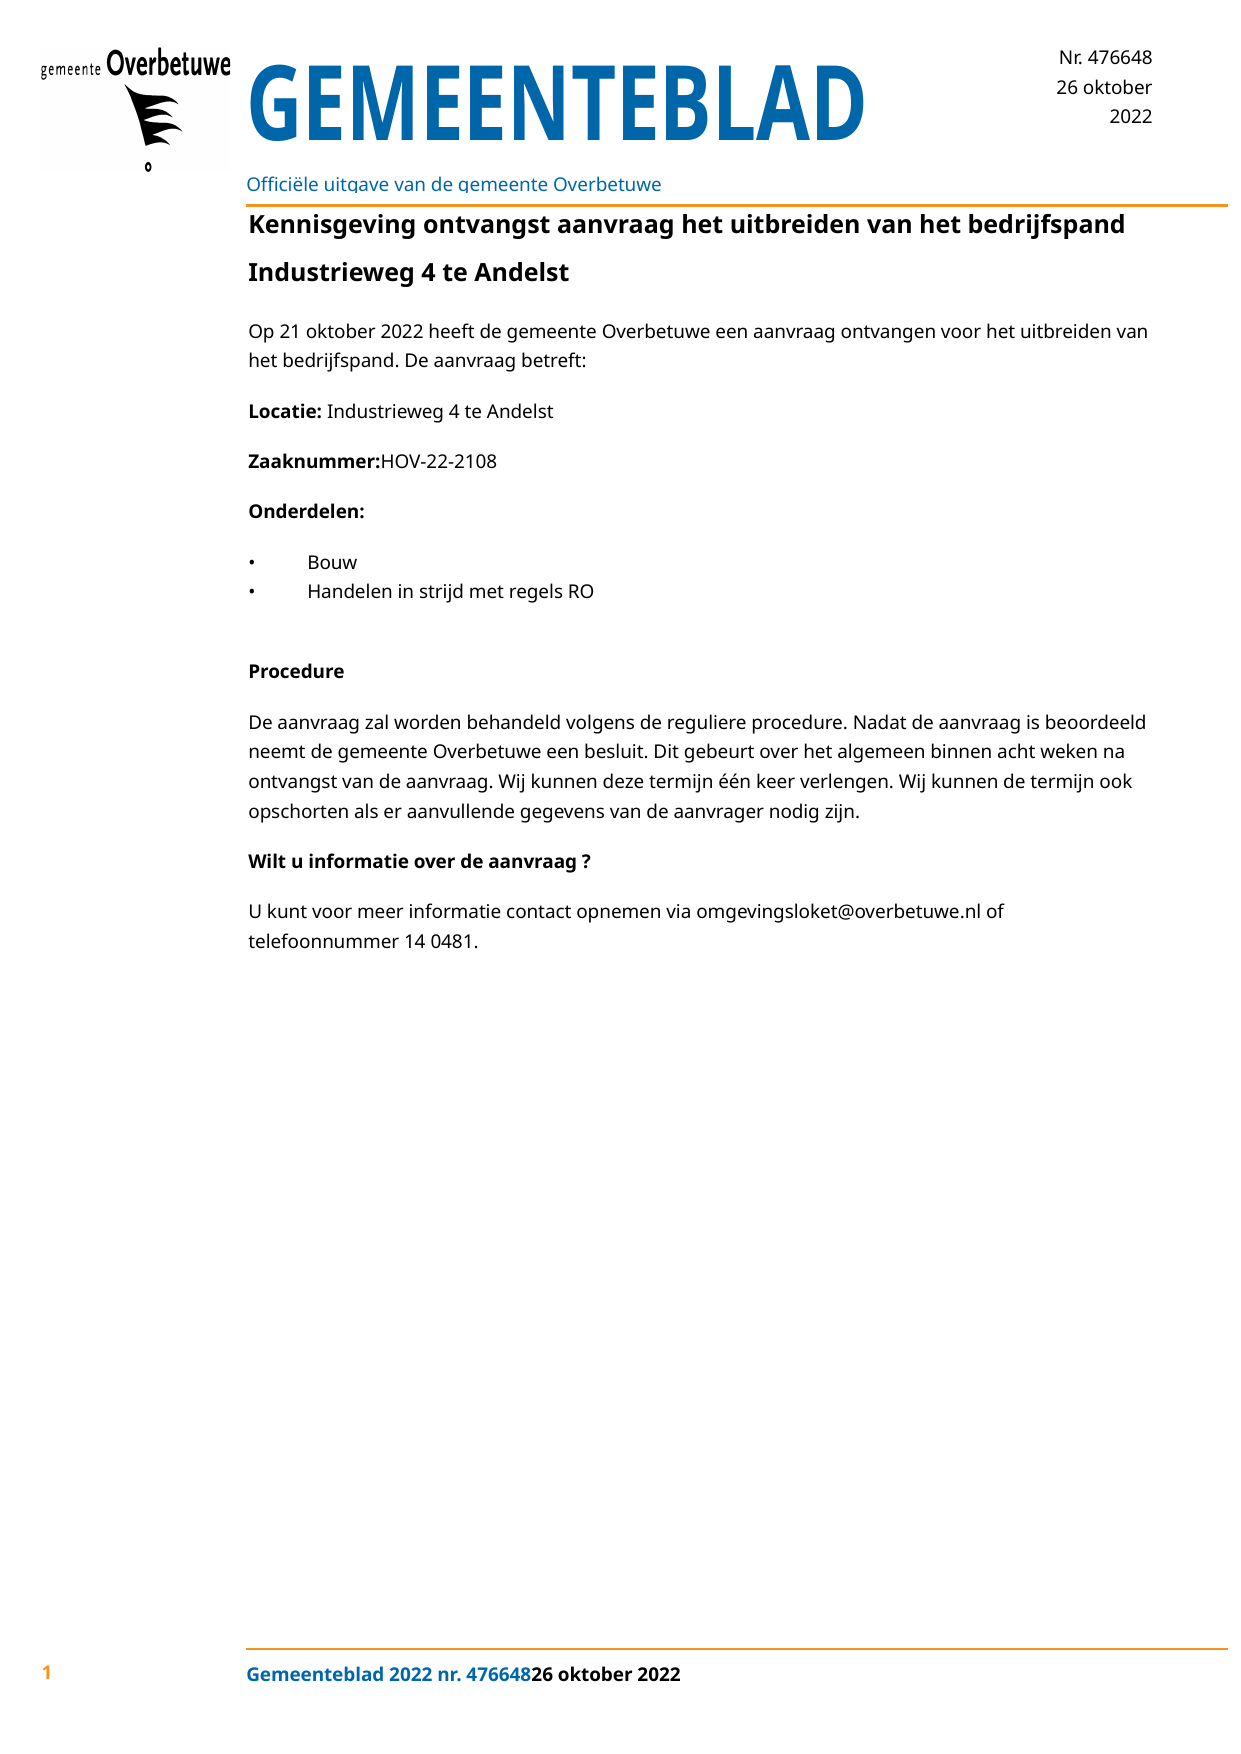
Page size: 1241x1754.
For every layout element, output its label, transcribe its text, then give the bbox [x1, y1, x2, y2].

text Op 21 oktober 2022 heeft de gemeente Overbetuwe een aanvraag ontvangen voor het uitbreiden van het bedrijfspand. De aanvraag betreft: [248, 318, 1152, 373]
text Zaaknummer:HOV-22-2108 [248, 448, 1152, 474]
picture [41, 47, 231, 172]
text De aanvraag zal worden behandeld volgens de reguliere procedure. Nadat de aanvraag is beoordeeld neemt de gemeente Overbetuwe een besluit. Dit gebeurt over het algemeen binnen acht weken na ontvangst van de aanvraag. Wij kunnen deze termijn één keer verlengen. Wij kunnen de termijn ook opschorten als er aanvullende gegevens van de aanvrager nodig zijn. [248, 709, 1152, 824]
list Handelen in strijd met regels RO [248, 579, 1152, 604]
text Kennisgeving ontvangst aanvraag het uitbreiden van het bedrijfspand Industrieweg 4 te Andelst [248, 207, 1152, 288]
text Wilt u informatie over de aanvraag ? [248, 848, 1152, 874]
text Locatie: Industrieweg 4 te Andelst [248, 398, 1152, 424]
text Procedure [248, 659, 1152, 684]
list Bouw [248, 549, 1152, 575]
text Onderdelen: [248, 499, 1152, 524]
text U kunt voor meer informatie contact opnemen via omgevingsloket@overbetuwe.nl of telefoonnummer 14 0481. [248, 899, 1152, 954]
